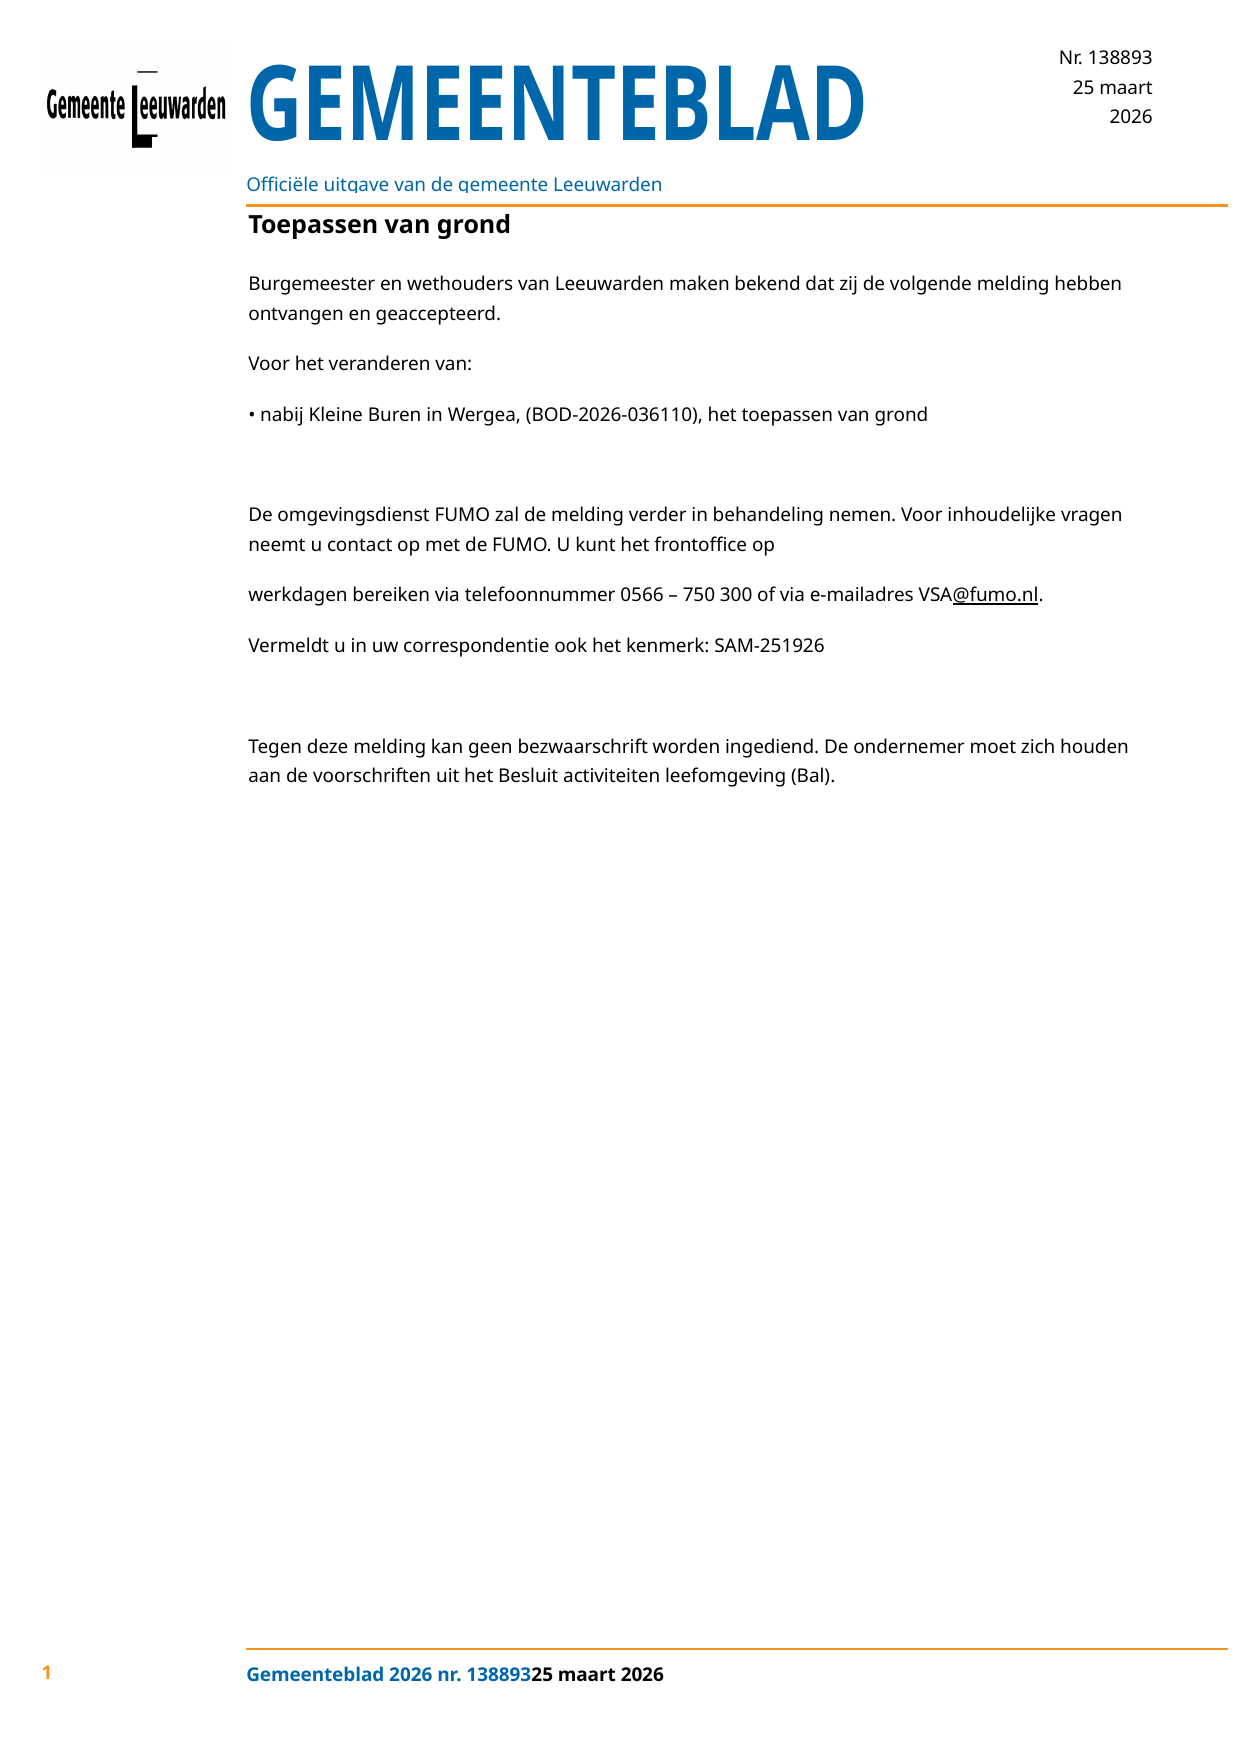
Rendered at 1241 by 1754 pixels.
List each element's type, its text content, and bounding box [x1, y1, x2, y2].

text Tegen deze melding kan geen bezwaarschrift worden ingediend. De ondernemer moet zich houden aan de voorschriften uit het Besluit activiteiten leefomgeving (Bal). [248, 733, 1152, 788]
picture [41, 47, 231, 172]
text werkdagen bereiken via telefoonnummer 0566 – 750 300 of via e-mailadres VSA@fumo.nl. [248, 582, 1152, 607]
text Voor het veranderen van: [248, 350, 1152, 376]
text Burgemeester en wethouders van Leeuwarden maken bekend dat zij de volgende melding hebben ontvangen en geaccepteerd. [248, 270, 1152, 326]
text Toepassen van grond [248, 207, 1152, 241]
text Vermeldt u in uw correspondentie ook het kenmerk: SAM-251926 [248, 632, 1152, 658]
text • nabij Kleine Buren in Wergea, (BOD-2026-036110), het toepassen van grond [248, 401, 1152, 426]
text De omgevingsdienst FUMO zal de melding verder in behandeling nemen. Voor inhoudelijke vragen neemt u contact op met de FUMO. U kunt het frontoffice op [248, 502, 1152, 557]
